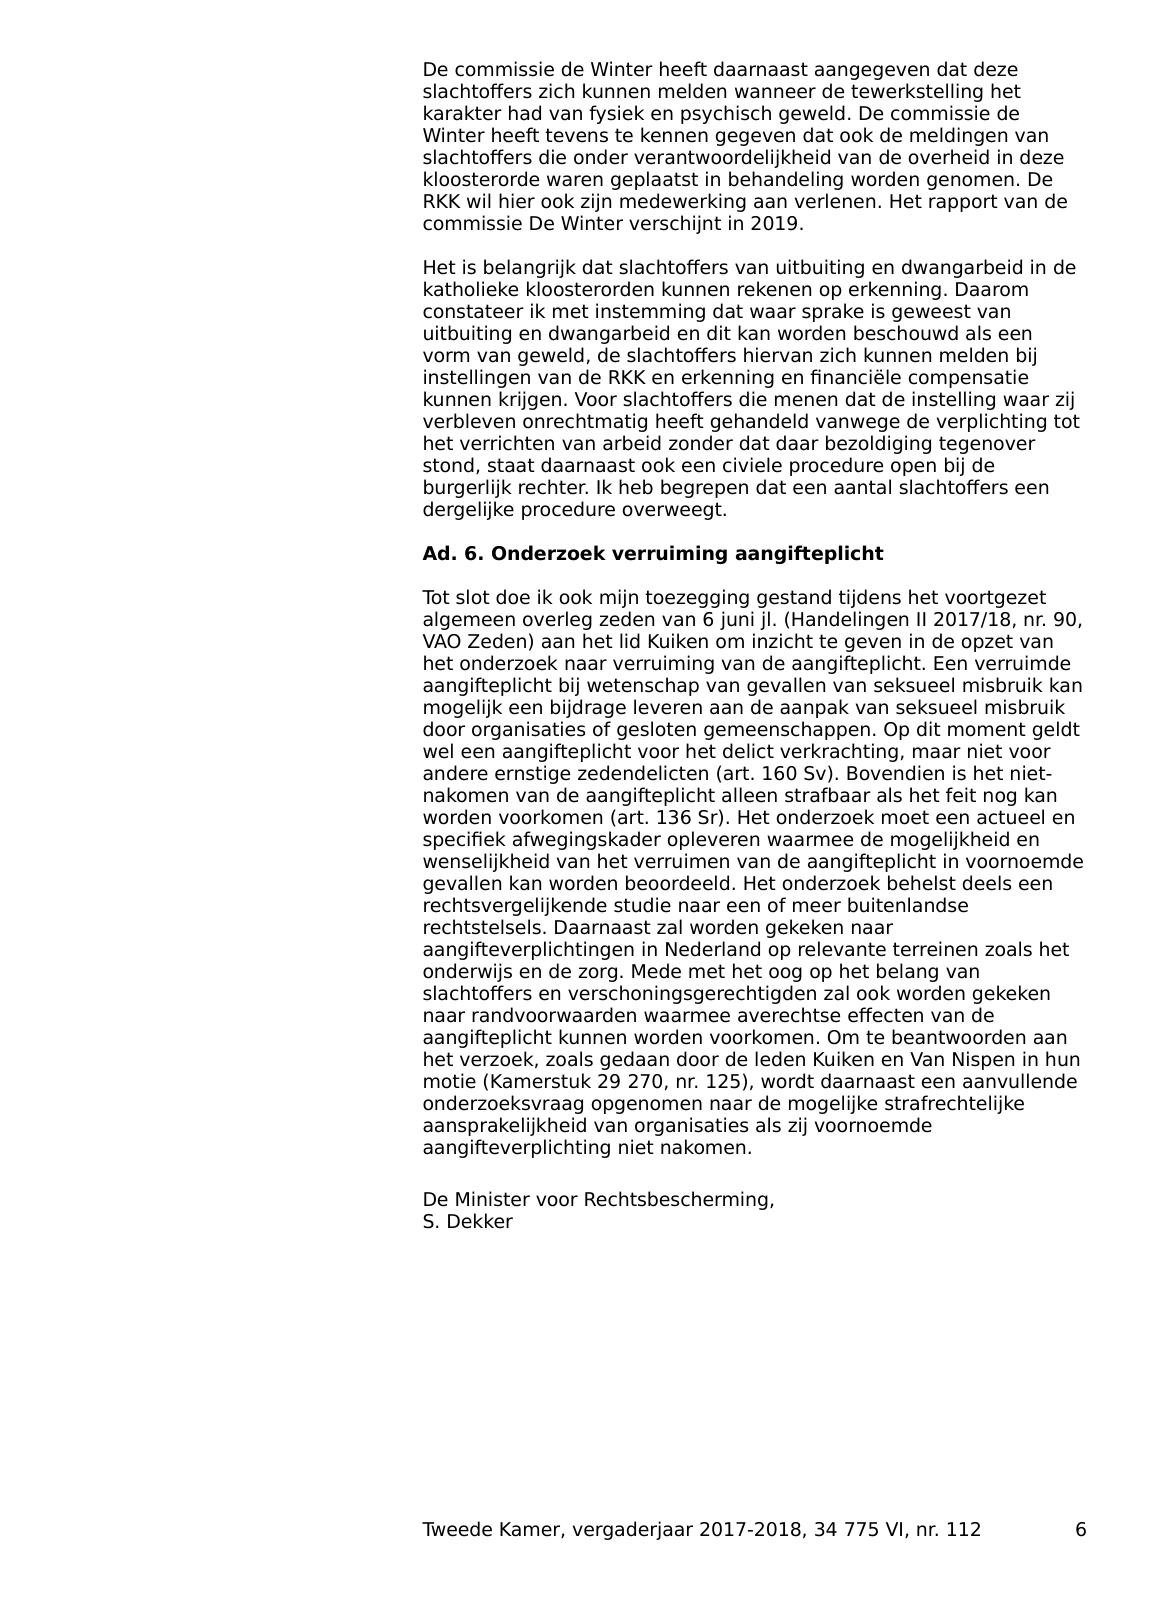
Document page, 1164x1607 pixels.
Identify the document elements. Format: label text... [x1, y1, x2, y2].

text Het is belangrijk dat slachtoffers van uitbuiting en dwangarbeid in de katholieke kloosterorden kunnen rekenen op erkenning. Daarom constateer ik met instemming dat waar sprake is geweest van uitbuiting en dwangarbeid en dit kan worden beschouwd als een vorm van geweld, de slachtoffers hiervan zich kunnen melden bij instellingen van de RKK en erkenning en financiële compensatie kunnen krijgen. Voor slachtoffers die menen dat de instelling waar zij verbleven onrechtmatig heeft gehandeld vanwege de verplichting tot het verrichten van arbeid zonder dat daar bezoldiging tegenover stond, staat daarnaast ook een civiele procedure open bij de burgerlijk rechter. Ik heb begrepen dat een aantal slachtoffers een dergelijke procedure overweegt. [422, 257, 1087, 521]
text De commissie de Winter heeft daarnaast aangegeven dat deze slachtoffers zich kunnen melden wanneer de tewerkstelling het karakter had van fysiek en psychisch geweld. De commissie de Winter heeft tevens te kennen gegeven dat ook de meldingen van slachtoffers die onder verantwoordelijkheid van de overheid in deze kloosterorde waren geplaatst in behandeling worden genomen. De RKK wil hier ook zijn medewerking aan verlenen. Het rapport van de commissie De Winter verschijnt in 2019. [422, 59, 1087, 235]
subtitle Ad. 6. Onderzoek verruiming aangifteplicht [422, 543, 1087, 565]
text Tot slot doe ik ook mijn toezegging gestand tijdens het voortgezet algemeen overleg zeden van 6 juni jl. (Handelingen II 2017/18, nr. 90, VAO Zeden) aan het lid Kuiken om inzicht te geven in de opzet van het onderzoek naar verruiming van de aangifteplicht. Een verruimde aangifteplicht bij wetenschap van gevallen van seksueel misbruik kan mogelijk een bijdrage leveren aan de aanpak van seksueel misbruik door organisaties of gesloten gemeenschappen. Op dit moment geldt wel een aangifteplicht voor het delict verkrachting, maar niet voor andere ernstige zedendelicten (art. 160 Sv). Bovendien is het niet-nakomen van de aangifteplicht alleen strafbaar als het feit nog kan worden voorkomen (art. 136 Sr). Het onderzoek moet een actueel en specifiek afwegingskader opleveren waarmee de mogelijkheid en wenselijkheid van het verruimen van de aangifteplicht in voornoemde gevallen kan worden beoordeeld. Het onderzoek behelst deels een rechtsvergelijkende studie naar een of meer buitenlandse rechtstelsels. Daarnaast zal worden gekeken naar aangifteverplichtingen in Nederland op relevante terreinen zoals het onderwijs en de zorg. Mede met het oog op het belang van slachtoffers en verschoningsgerechtigden zal ook worden gekeken naar randvoorwaarden waarmee averechtse effecten van de aangifteplicht kunnen worden voorkomen. Om te beantwoorden aan het verzoek, zoals gedaan door de leden Kuiken en Van Nispen in hun motie (Kamerstuk 29 270, nr. 125), wordt daarnaast een aanvullende onderzoeksvraag opgenomen naar de mogelijke strafrechtelijke aansprakelijkheid van organisaties als zij voornoemde aangifteverplichting niet nakomen. [422, 587, 1087, 1159]
text De Minister voor Rechtsbescherming, S. Dekker [422, 1189, 1087, 1233]
